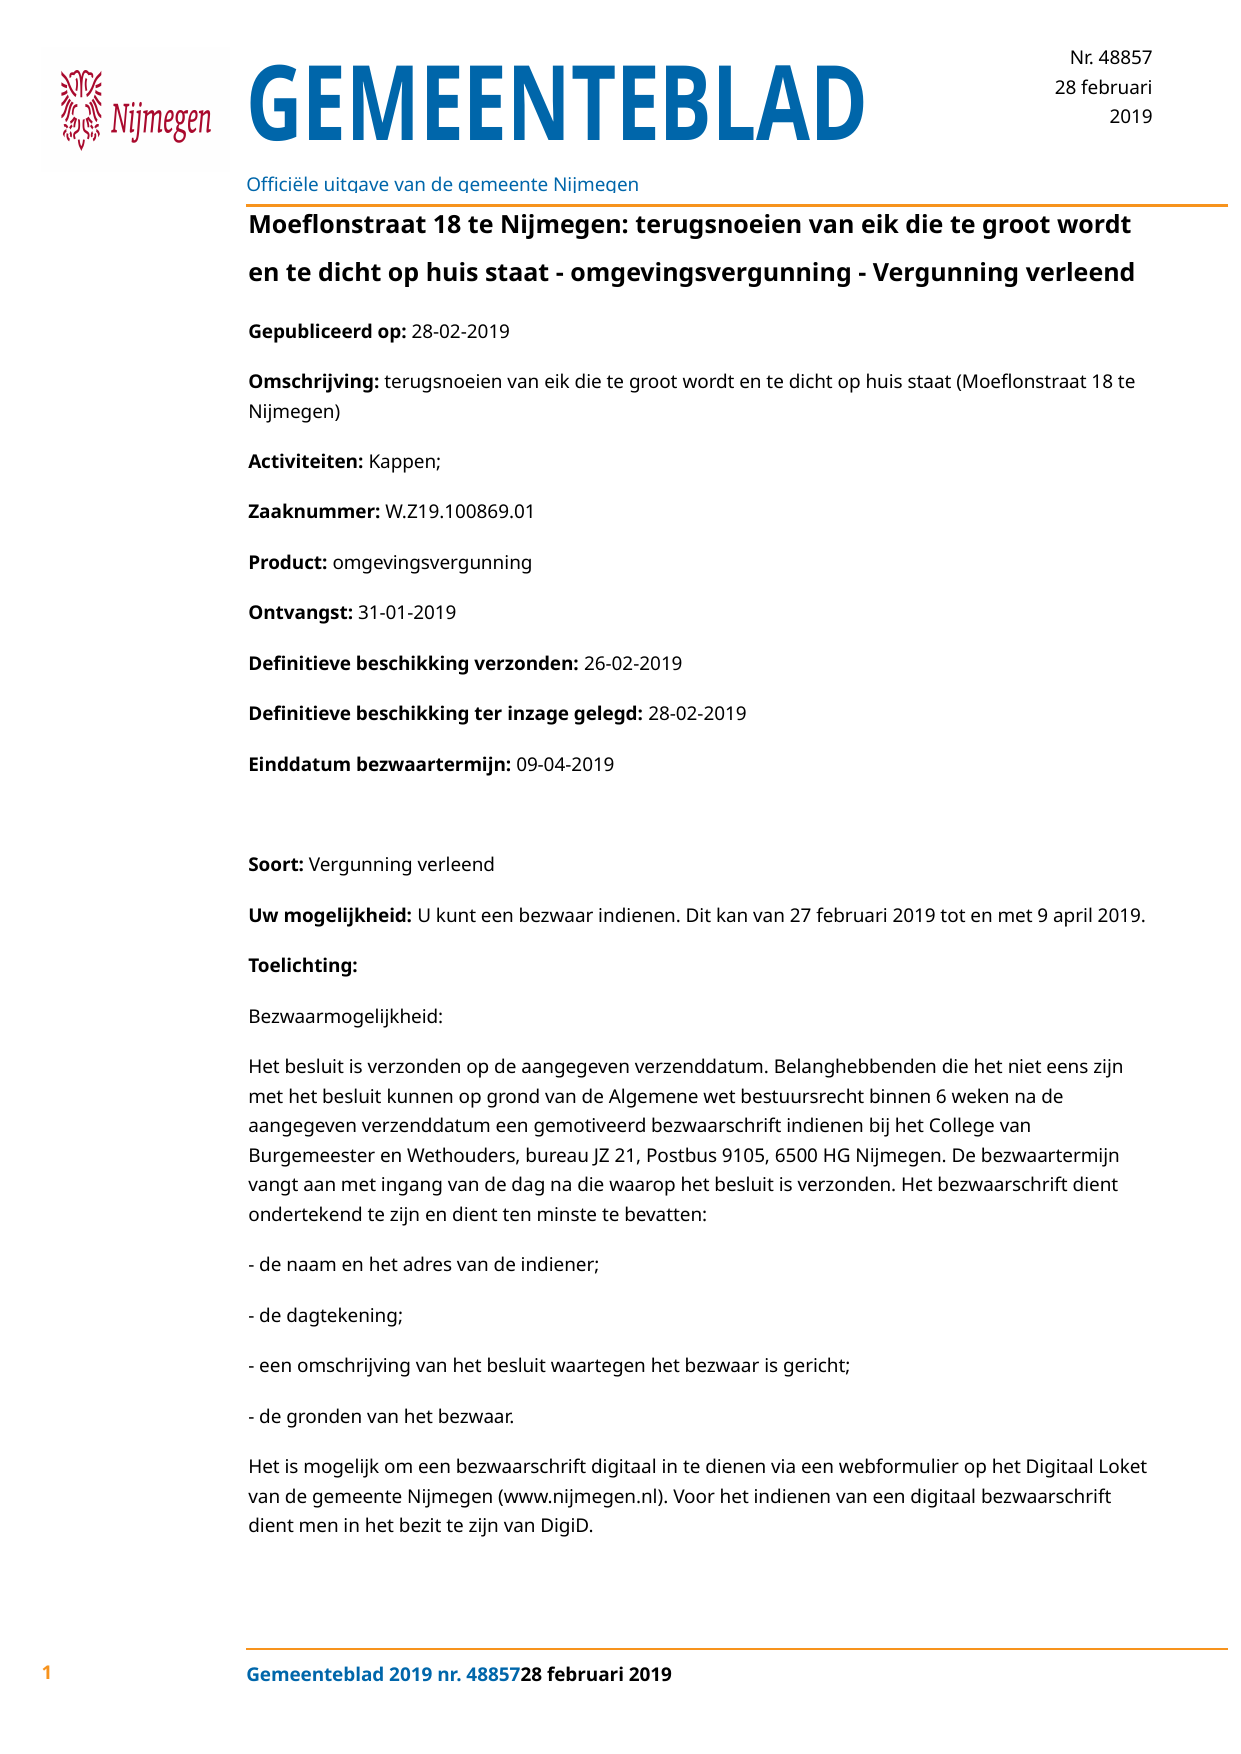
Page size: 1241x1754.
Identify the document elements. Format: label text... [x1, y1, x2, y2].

picture [41, 47, 231, 172]
text - een omschrijving van het besluit waartegen het bezwaar is gericht; [248, 1352, 1152, 1378]
text Activiteiten: Kappen; [248, 448, 1152, 474]
text Moeflonstraat 18 te Nijmegen: terugsnoeien van eik die te groot wordt en te dicht op huis staat - omgevingsvergunning - Vergunning verleend [248, 207, 1152, 288]
text Product: omgevingsvergunning [248, 549, 1152, 575]
text - de naam en het adres van de indiener; [248, 1252, 1152, 1277]
text Ontvangst: 31-01-2019 [248, 599, 1152, 625]
text - de gronden van het bezwaar. [248, 1403, 1152, 1429]
text Toelichting: [248, 952, 1152, 978]
text Soort: Vergunning verleend [248, 852, 1152, 877]
text Bezwaarmogelijkheid: [248, 1003, 1152, 1029]
text Omschrijving: terugsnoeien van eik die te groot wordt en te dicht op huis staat (Moeflonstraat 18 te Nijmegen) [248, 368, 1152, 424]
text Het is mogelijk om een bezwaarschrift digitaal in te dienen via een webformulier op het Digitaal Loket van de gemeente Nijmegen (www.nijmegen.nl). Voor het indienen van een digitaal bezwaarschrift dient men in het bezit te zijn van DigiD. [248, 1453, 1152, 1538]
text Het besluit is verzonden op de aangegeven verzenddatum. Belanghebbenden die het niet eens zijn met het besluit kunnen op grond van de Algemene wet bestuursrecht binnen 6 weken na de aangegeven verzenddatum een gemotiveerd bezwaarschrift indienen bij het College van Burgemeester en Wethouders, bureau JZ 21, Postbus 9105, 6500 HG Nijmegen. De bezwaartermijn vangt aan met ingang van de dag na die waarop het besluit is verzonden. Het bezwaarschrift dient ondertekend te zijn en dient ten minste te bevatten: [248, 1053, 1152, 1227]
text Definitieve beschikking verzonden: 26-02-2019 [248, 650, 1152, 676]
text Zaaknummer: W.Z19.100869.01 [248, 499, 1152, 524]
text Gepubliceerd op: 28-02-2019 [248, 318, 1152, 344]
text Definitieve beschikking ter inzage gelegd: 28-02-2019 [248, 700, 1152, 726]
text Einddatum bezwaartermijn: 09-04-2019 [248, 751, 1152, 777]
text - de dagtekening; [248, 1302, 1152, 1328]
text Uw mogelijkheid: U kunt een bezwaar indienen. Dit kan van 27 februari 2019 tot en met 9 april 2019. [248, 902, 1152, 928]
